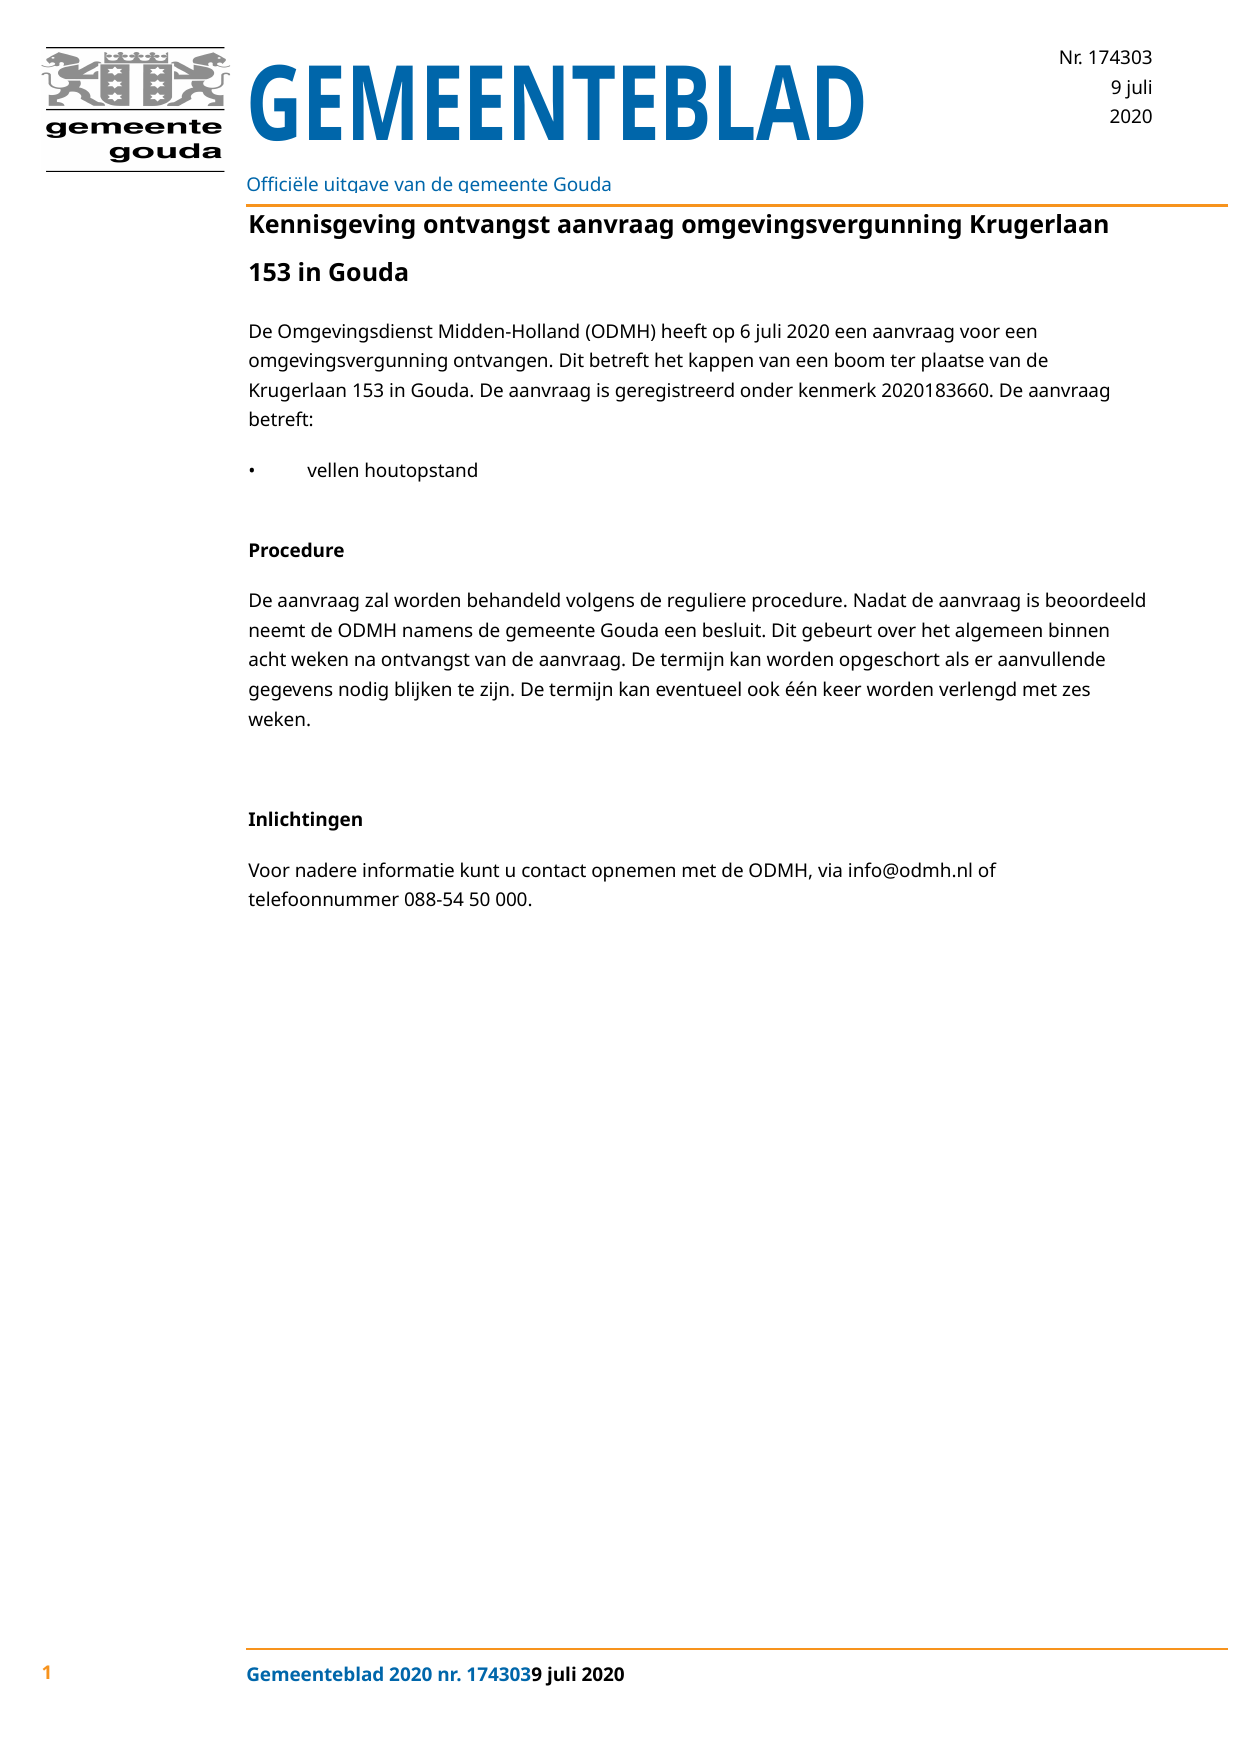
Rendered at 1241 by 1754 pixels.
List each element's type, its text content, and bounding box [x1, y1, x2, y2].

list vellen houtopstand [248, 457, 1152, 483]
text Procedure [248, 537, 1152, 563]
text De Omgevingsdienst Midden-Holland (ODMH) heeft op 6 juli 2020 een aanvraag voor een omgevingsvergunning ontvangen. Dit betreft het kappen van een boom ter plaatse van de Krugerlaan 153 in Gouda. De aanvraag is geregistreerd onder kenmerk 2020183660. De aanvraag betreft: [248, 318, 1152, 432]
text Inlichtingen [248, 807, 1152, 832]
text De aanvraag zal worden behandeld volgens de reguliere procedure. Nadat de aanvraag is beoordeeld neemt de ODMH namens de gemeente Gouda een besluit. Dit gebeurt over het algemeen binnen acht weken na ontvangst van de aanvraag. De termijn kan worden opgeschort als er aanvullende gegevens nodig blijken te zijn. De termijn kan eventueel ook één keer worden verlengd met zes weken. [248, 587, 1152, 732]
text Voor nadere informatie kunt u contact opnemen met de ODMH, via info@odmh.nl of telefoonnummer 088-54 50 000. [248, 857, 1152, 912]
picture [41, 47, 231, 172]
text Kennisgeving ontvangst aanvraag omgevingsvergunning Krugerlaan 153 in Gouda [248, 207, 1152, 288]
